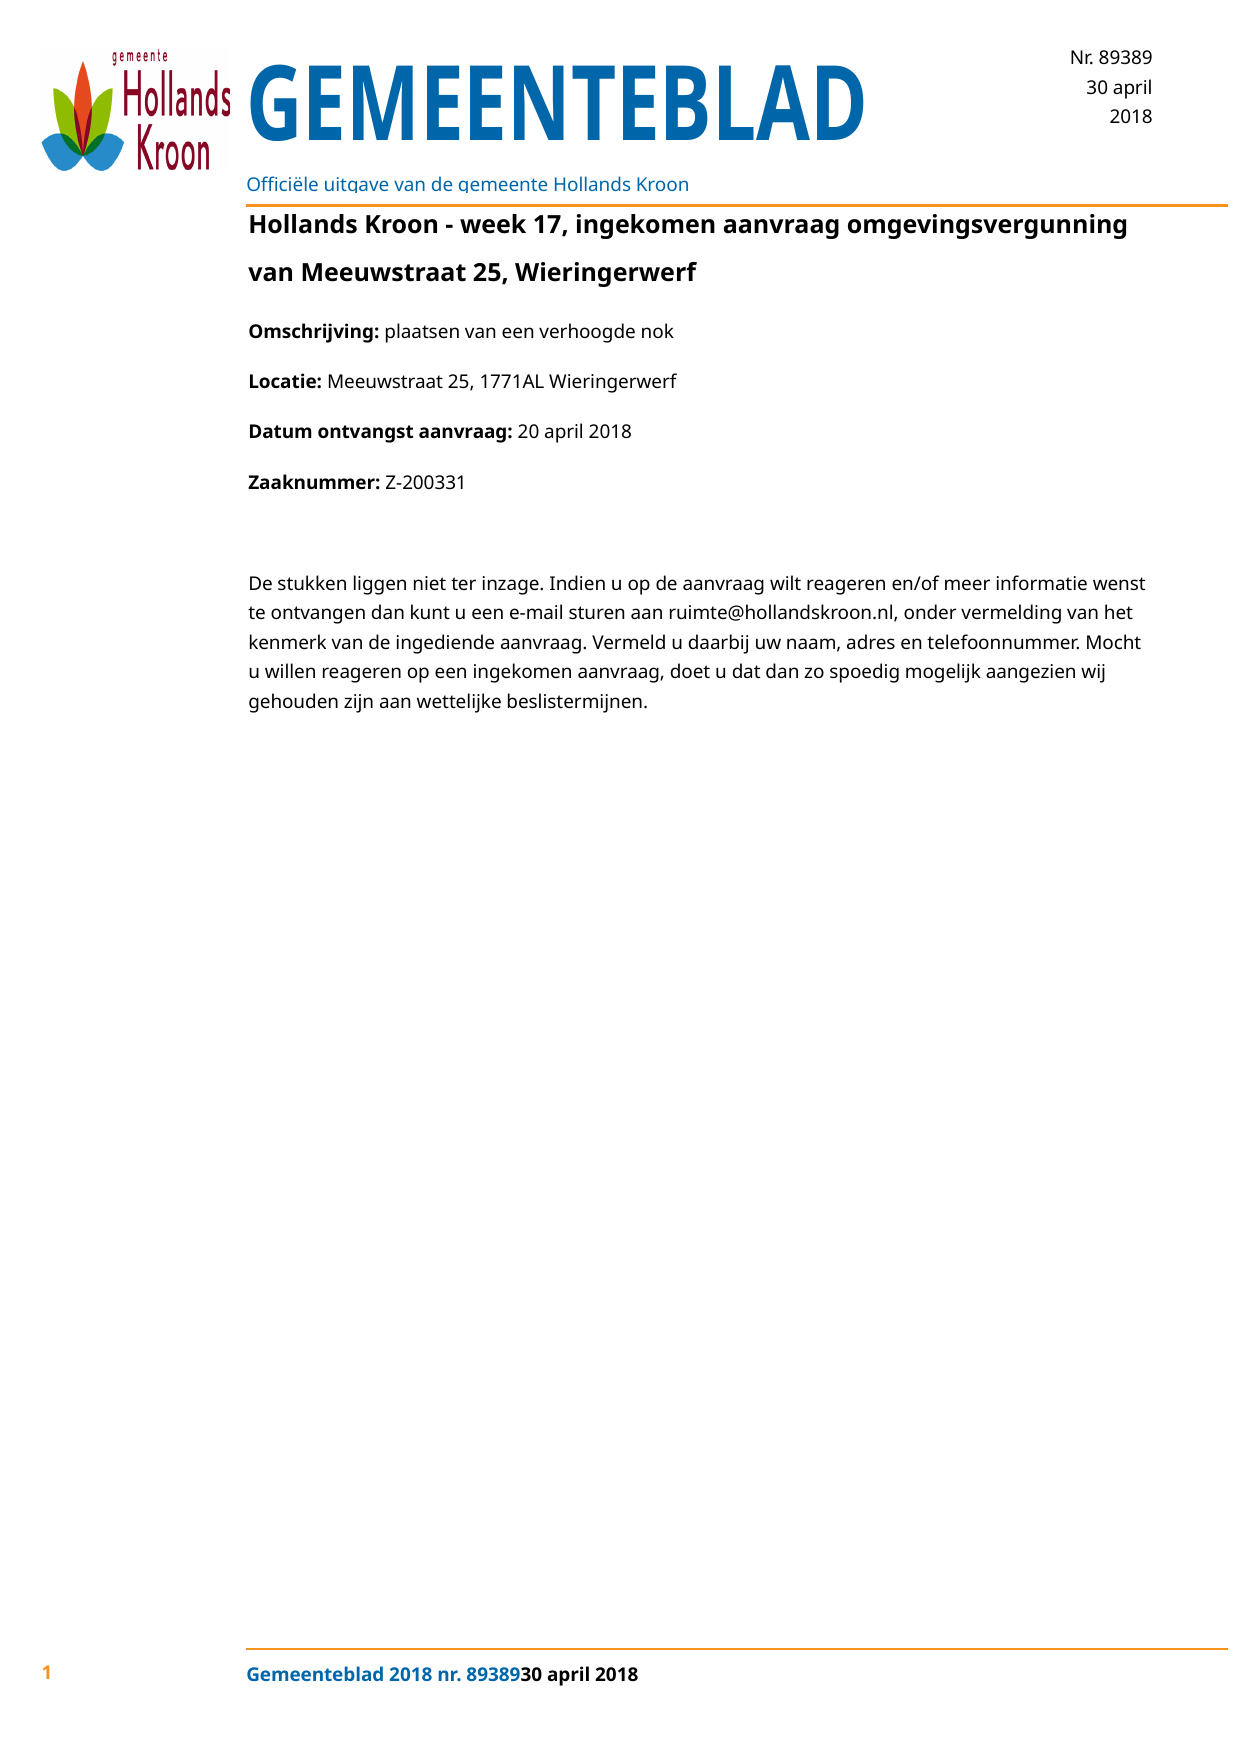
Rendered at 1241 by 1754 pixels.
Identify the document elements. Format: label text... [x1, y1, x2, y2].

picture [41, 47, 231, 172]
text Hollands Kroon - week 17, ingekomen aanvraag omgevingsvergunning van Meeuwstraat 25, Wieringerwerf [248, 207, 1152, 288]
text Locatie: Meeuwstraat 25, 1771AL Wieringerwerf [248, 368, 1152, 394]
text Omschrijving: plaatsen van een verhoogde nok [248, 318, 1152, 344]
text Datum ontvangst aanvraag: 20 april 2018 [248, 419, 1152, 444]
text Zaaknummer: Z-200331 [248, 469, 1152, 495]
text De stukken liggen niet ter inzage. Indien u op de aanvraag wilt reageren en/of meer informatie wenst te ontvangen dan kunt u een e-mail sturen aan ruimte@hollandskroon.nl, onder vermelding van het kenmerk van de ingediende aanvraag. Vermeld u daarbij uw naam, adres en telefoonnummer. Mocht u willen reageren op een ingekomen aanvraag, doet u dat dan zo spoedig mogelijk aangezien wij gehouden zijn aan wettelijke beslistermijnen. [248, 570, 1152, 714]
